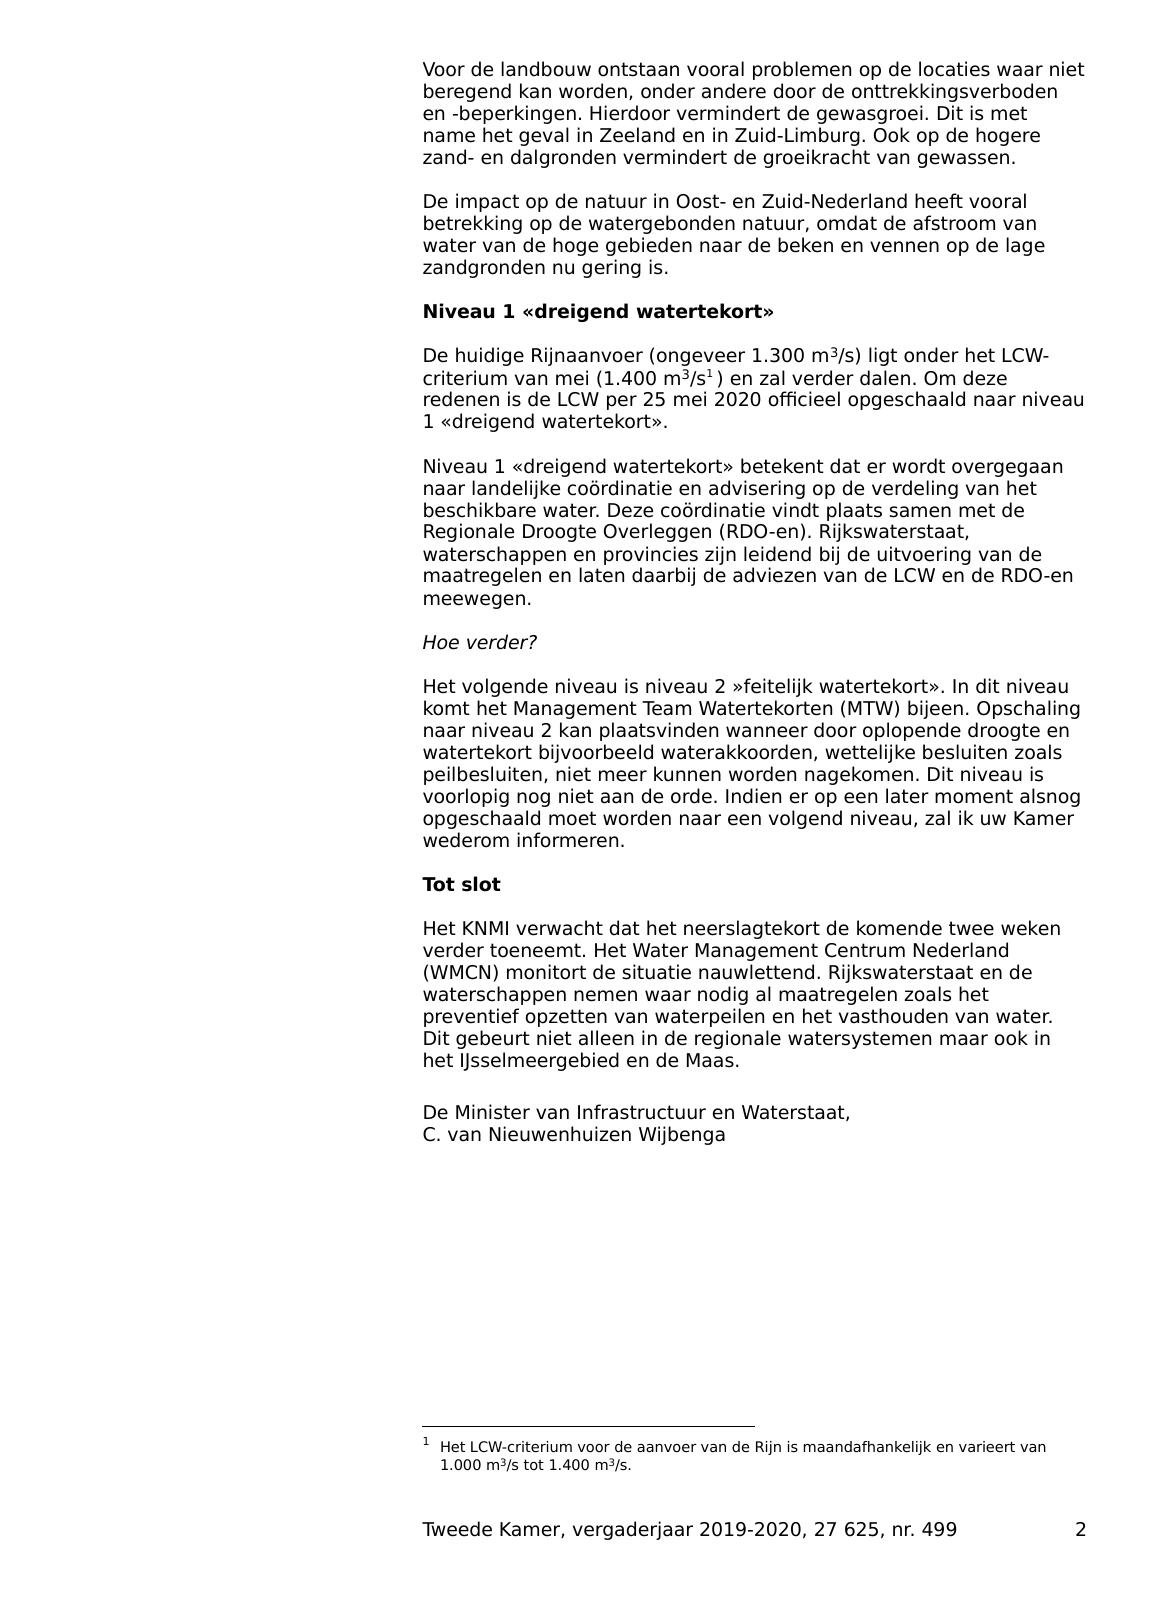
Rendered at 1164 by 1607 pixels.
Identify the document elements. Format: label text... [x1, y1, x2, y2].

subtitle Niveau 1 «dreigend watertekort» [422, 301, 1087, 323]
text De huidige Rijnaanvoer (ongeveer 1.300 m3/s) ligt onder het LCW-criterium van mei (1.400 m3/s) en zal verder dalen. Om deze redenen is de LCW per 25 mei 2020 officieel opgeschaald naar niveau 1 «dreigend watertekort». [422, 345, 1087, 433]
text Voor de landbouw ontstaan vooral problemen op de locaties waar niet beregend kan worden, onder andere door de onttrekkingsverboden en -beperkingen. Hierdoor vermindert de gewasgroei. Dit is met name het geval in Zeeland en in Zuid-Limburg. Ook op de hogere zand- en dalgronden vermindert de groeikracht van gewassen. [422, 59, 1087, 169]
text Niveau 1 «dreigend watertekort» betekent dat er wordt overgegaan naar landelijke coördinatie en advisering op de verdeling van het beschikbare water. Deze coördinatie vindt plaats samen met de Regionale Droogte Overleggen (RDO-en). Rijkswaterstaat, waterschappen en provincies zijn leidend bij de uitvoering van de maatregelen en laten daarbij de adviezen van de LCW en de RDO-en meewegen. [422, 456, 1087, 609]
subtitle Tot slot [422, 874, 1087, 896]
subtitle Hoe verder? [422, 632, 1087, 653]
text Het volgende niveau is niveau 2 »feitelijk watertekort». In dit niveau komt het Management Team Watertekorten (MTW) bijeen. Opschaling naar niveau 2 kan plaatsvinden wanneer door oplopende droogte en watertekort bijvoorbeeld waterakkoorden, wettelijke besluiten zoals peilbesluiten, niet meer kunnen worden nagekomen. Dit niveau is voorlopig nog niet aan de orde. Indien er op een later moment alsnog opgeschaald moet worden naar een volgend niveau, zal ik uw Kamer wederom informeren. [422, 676, 1087, 852]
text Het KNMI verwacht dat het neerslagtekort de komende twee weken verder toeneemt. Het Water Management Centrum Nederland (WMCN) monitort de situatie nauwlettend. Rijkswaterstaat en de waterschappen nemen waar nodig al maatregelen zoals het preventief opzetten van waterpeilen en het vasthouden van water. Dit gebeurt niet alleen in de regionale watersystemen maar ook in het IJsselmeergebied en de Maas. [422, 918, 1087, 1072]
text De Minister van Infrastructuur en Waterstaat, C. van Nieuwenhuizen Wijbenga [422, 1102, 1087, 1146]
text De impact op de natuur in Oost- en Zuid-Nederland heeft vooral betrekking op de watergebonden natuur, omdat de afstroom van water van de hoge gebieden naar de beken en vennen op de lage zandgronden nu gering is. [422, 191, 1087, 279]
text Het LCW-criterium voor de aanvoer van de Rijn is maandafhankelijk en varieert van 1.000 m3/s tot 1.400 m3/s. [422, 1435, 1087, 1474]
